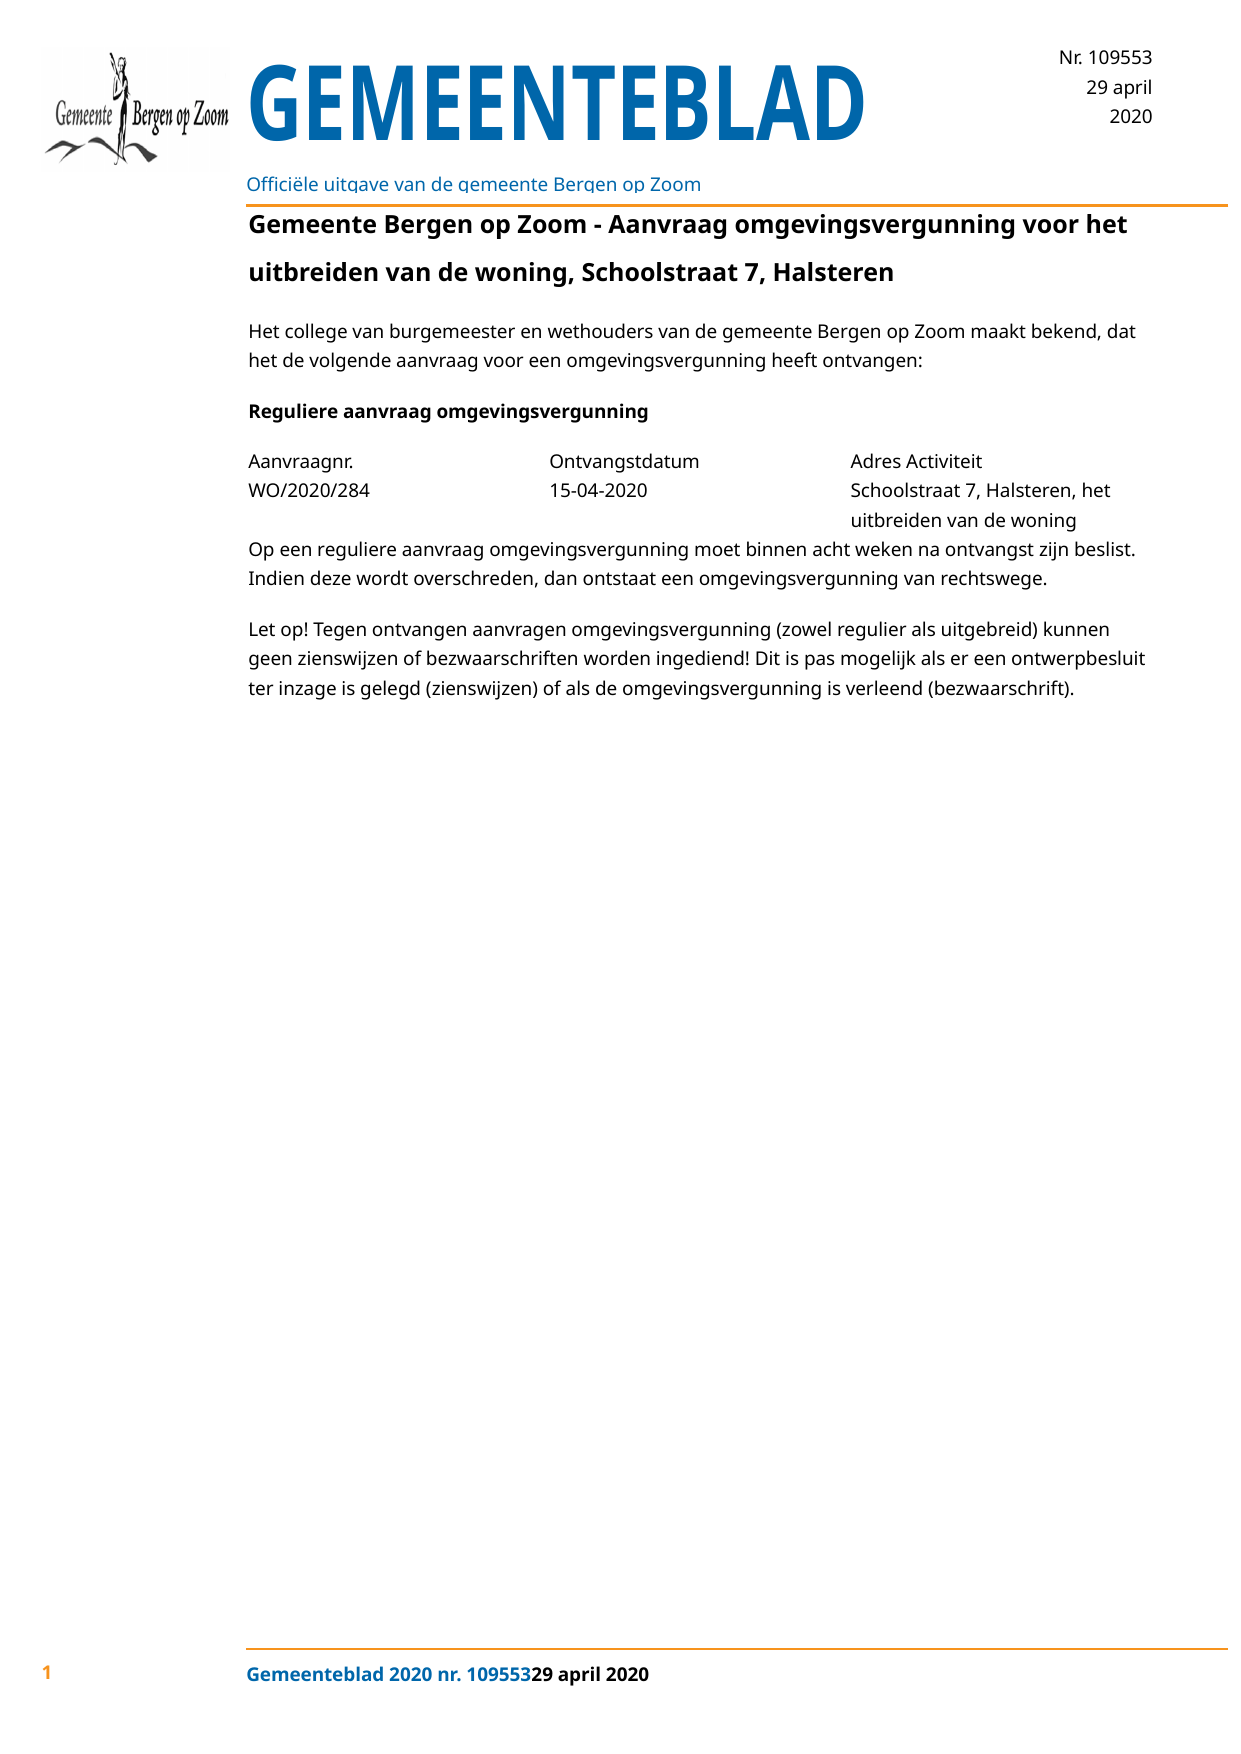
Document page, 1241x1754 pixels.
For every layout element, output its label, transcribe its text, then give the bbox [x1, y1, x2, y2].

table_header Aanvraagnr. [248, 449, 549, 474]
table_header WO/2020/284 [248, 478, 549, 533]
picture [41, 47, 231, 172]
table_header Ontvangstdatum [549, 449, 850, 474]
text Het college van burgemeester en wethouders van de gemeente Bergen op Zoom maakt bekend, dat het de volgende aanvraag voor een omgevingsvergunning heeft ontvangen: [248, 318, 1152, 373]
text Let op! Tegen ontvangen aanvragen omgevingsvergunning (zowel regulier als uitgebreid) kunnen geen zienswijzen of bezwaarschriften worden ingediend! Dit is pas mogelijk als er een ontwerpbesluit ter inzage is gelegd (zienswijzen) of als de omgevingsvergunning is verleend (bezwaarschrift). [248, 616, 1152, 701]
table_header Adres Activiteit [850, 449, 1152, 474]
table_header Schoolstraat 7, Halsteren, het uitbreiden van de woning [850, 478, 1152, 533]
table_header 15-04-2020 [549, 478, 850, 533]
text Op een reguliere aanvraag omgevingsvergunning moet binnen acht weken na ontvangst zijn beslist. Indien deze wordt overschreden, dan ontstaat een omgevingsvergunning van rechtswege. [248, 536, 1152, 591]
text Gemeente Bergen op Zoom - Aanvraag omgevingsvergunning voor het uitbreiden van de woning, Schoolstraat 7, Halsteren [248, 207, 1152, 288]
text Reguliere aanvraag omgevingsvergunning [248, 398, 1152, 424]
